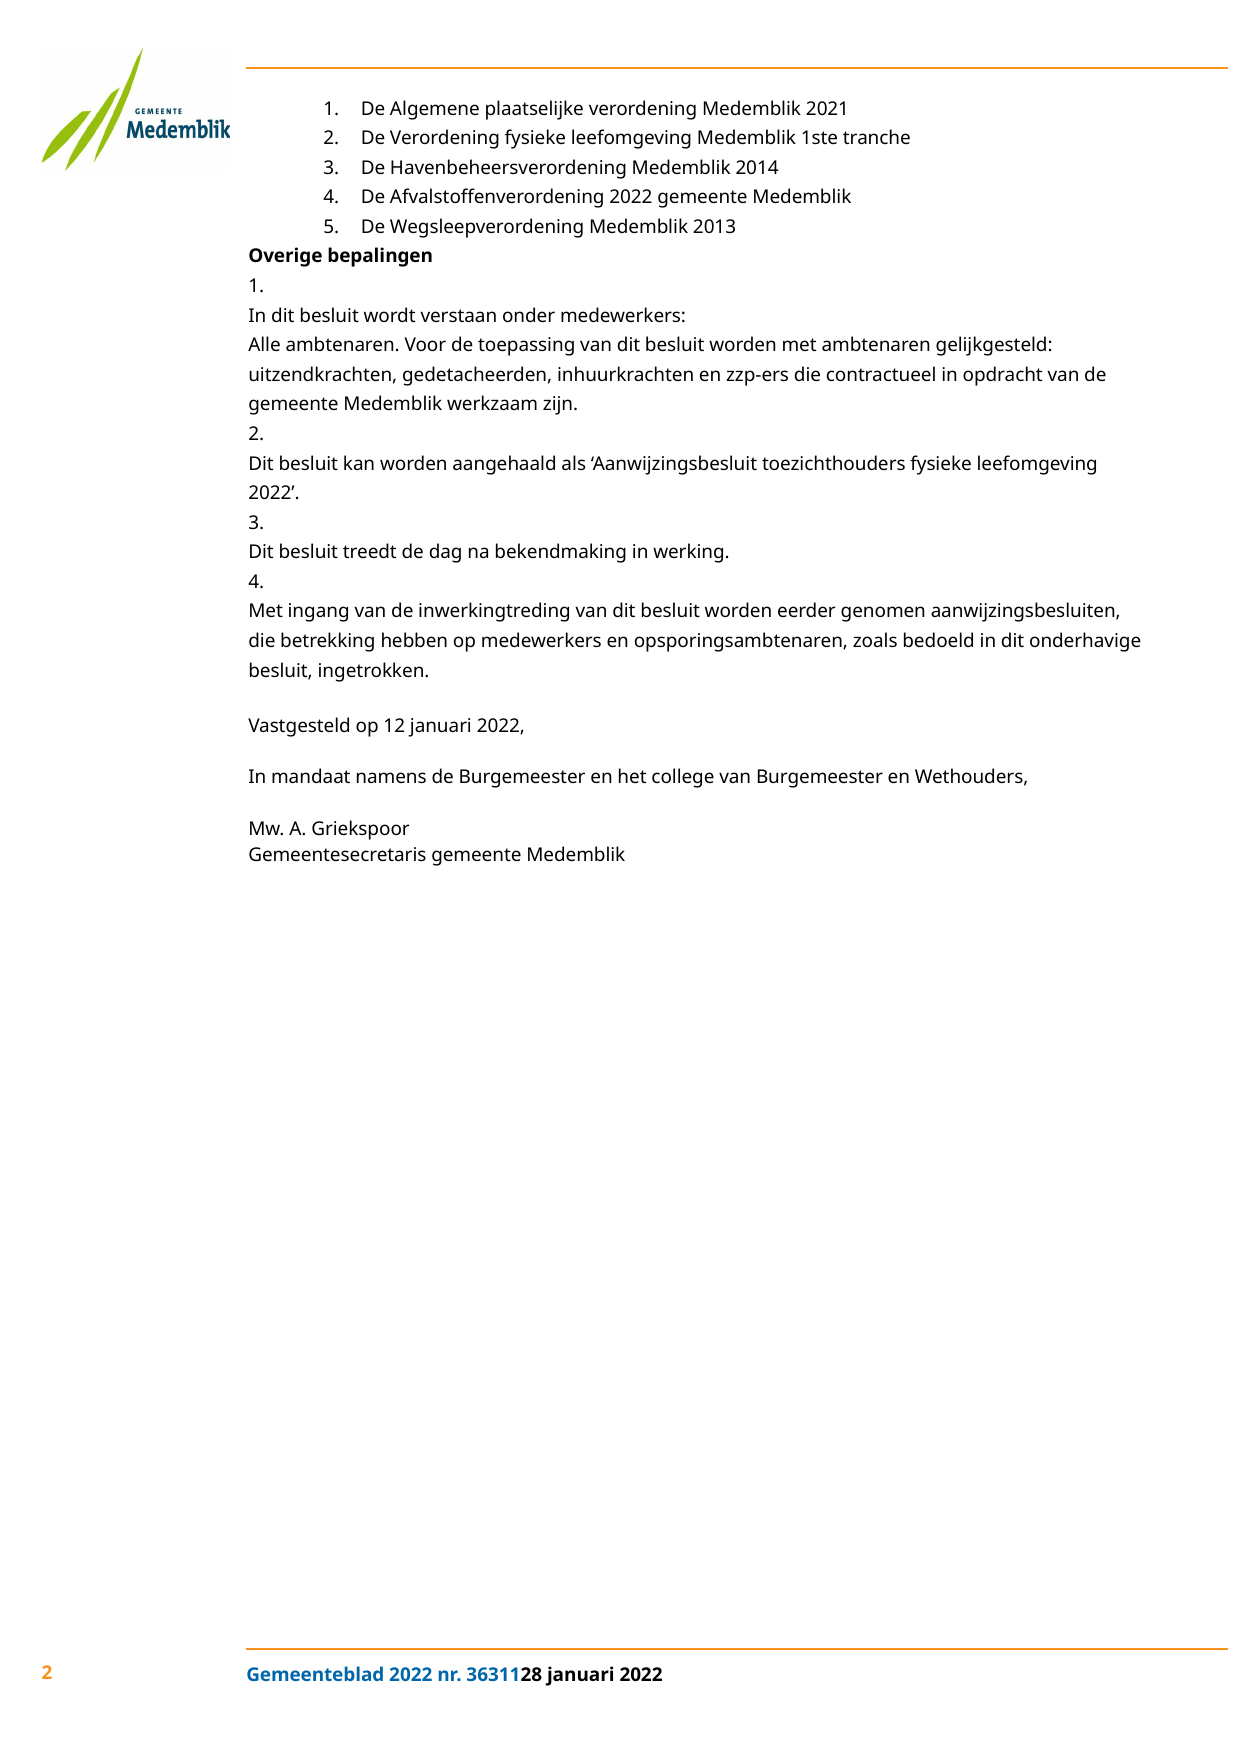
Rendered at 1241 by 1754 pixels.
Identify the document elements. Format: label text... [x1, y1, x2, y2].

list De Algemene plaatselijke verordening Medemblik 2021 [323, 95, 1152, 121]
text Mw. A. Griekspoor [248, 815, 1152, 841]
picture [41, 47, 231, 172]
text Dit besluit kan worden aangehaald als ‘Aanwijzingsbesluit toezichthouders fysieke leefomgeving 2022’. [248, 450, 1152, 505]
text Overige bepalingen [248, 243, 1152, 268]
text Alle ambtenaren. Voor de toepassing van dit besluit worden met ambtenaren gelijkgesteld: uitzendkrachten, gedetacheerden, inhuurkrachten en zzp-ers die contractueel in opdracht van de gemeente Medemblik werkzaam zijn. [248, 331, 1152, 416]
text Dit besluit treedt de dag na bekendmaking in werking. [248, 538, 1152, 564]
text Met ingang van de inwerkingtreding van dit besluit worden eerder genomen aanwijzingsbesluiten, die betrekking hebben op medewerkers en opsporingsambtenaren, zoals bedoeld in dit onderhavige besluit, ingetrokken. [248, 598, 1152, 683]
list De Wegsleepverordening Medemblik 2013 [323, 213, 1152, 239]
list De Verordening fysieke leefomgeving Medemblik 1ste tranche [323, 124, 1152, 150]
text Gemeentesecretaris gemeente Medemblik [248, 841, 1152, 867]
text In dit besluit wordt verstaan onder medewerkers: [248, 302, 1152, 328]
list De Havenbeheersverordening Medemblik 2014 [323, 154, 1152, 180]
text In mandaat namens de Burgemeester en het college van Burgemeester en Wethouders, [248, 764, 1152, 789]
text Vastgesteld op 12 januari 2022, [248, 712, 1152, 738]
list De Afvalstoffenverordening 2022 gemeente Medemblik [323, 183, 1152, 209]
